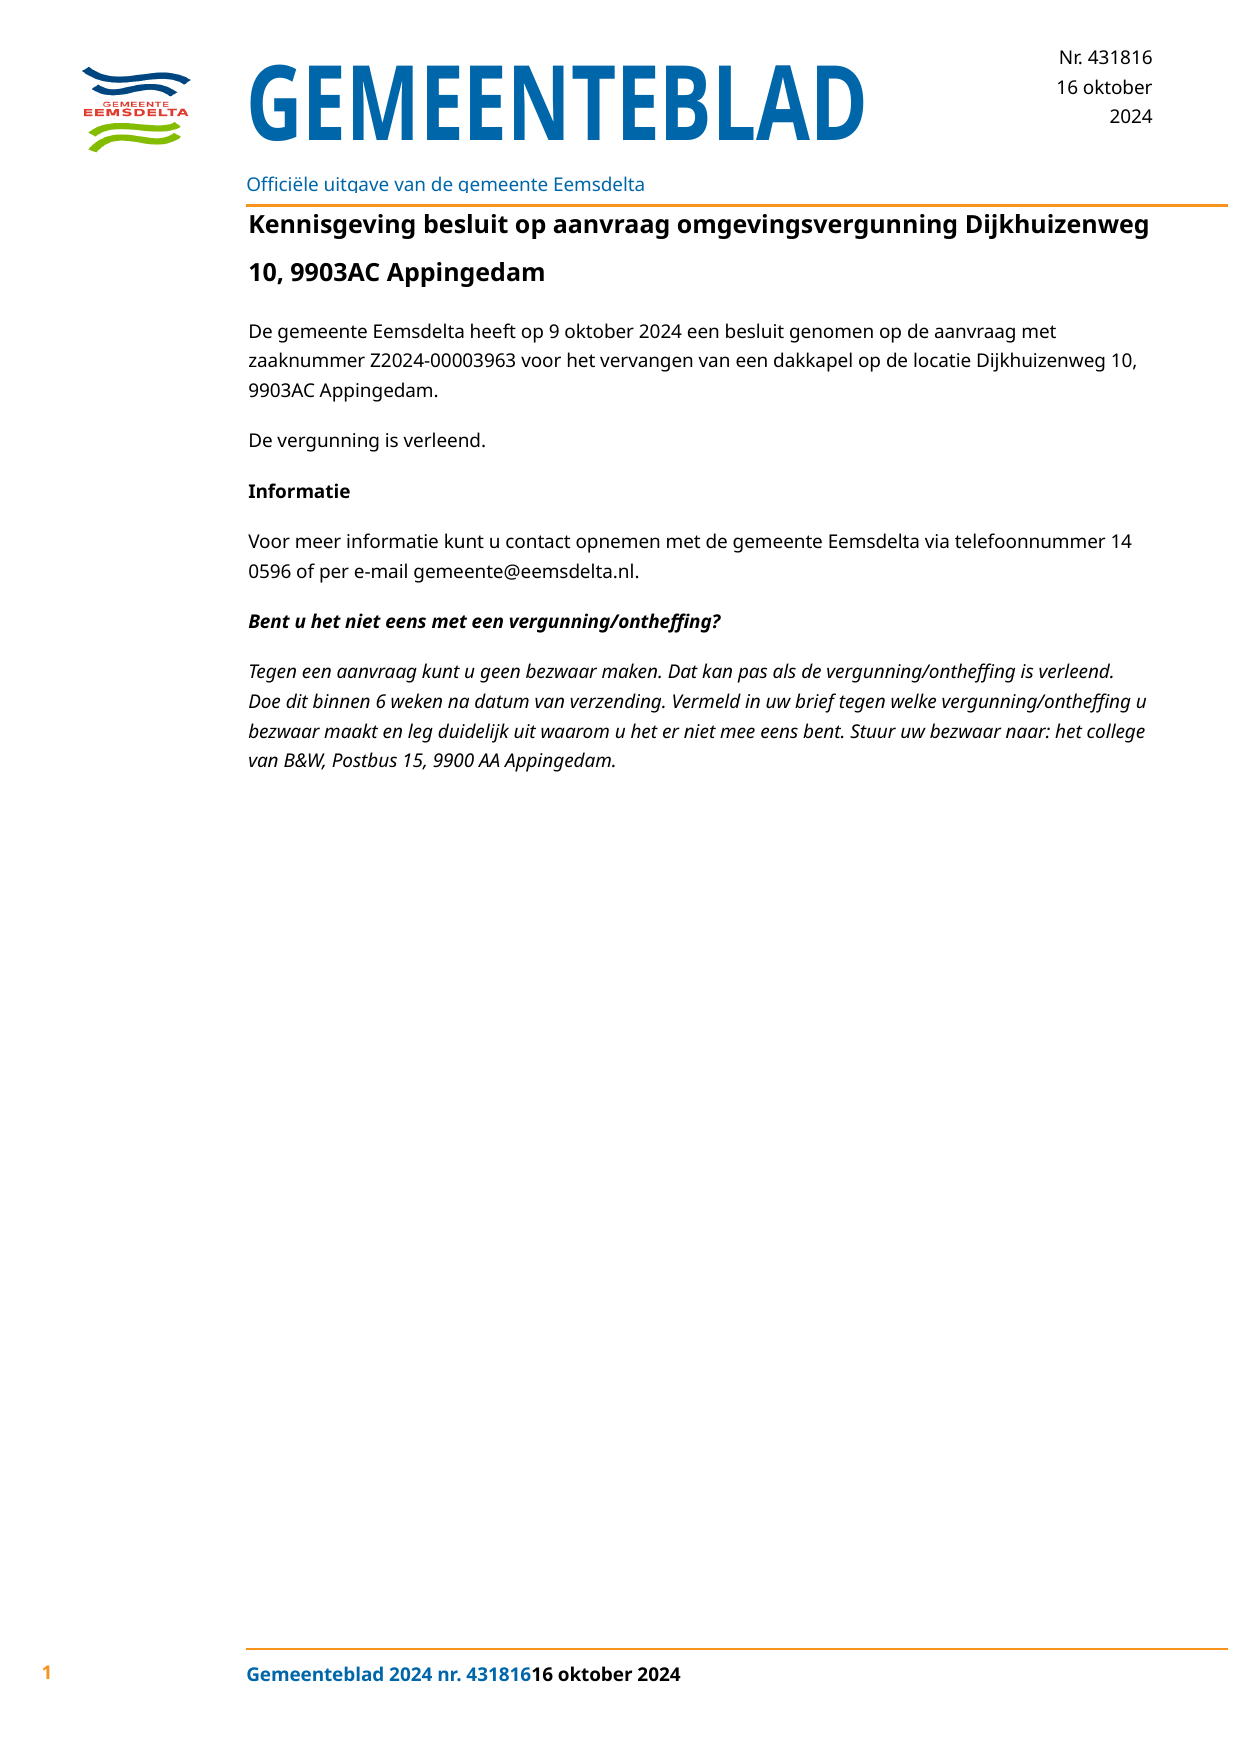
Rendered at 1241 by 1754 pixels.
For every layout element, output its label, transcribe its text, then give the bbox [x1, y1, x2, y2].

text Kennisgeving besluit op aanvraag omgevingsvergunning Dijkhuizenweg 10, 9903AC Appingedam [248, 207, 1152, 288]
text De gemeente Eemsdelta heeft op 9 oktober 2024 een besluit genomen op de aanvraag met zaaknummer Z2024-00003963 voor het vervangen van een dakkapel op de locatie Dijkhuizenweg 10, 9903AC Appingedam. [248, 318, 1152, 403]
text De vergunning is verleend. [248, 427, 1152, 453]
text Bent u het niet eens met een vergunning/ontheffing? [248, 608, 1152, 634]
text Informatie [248, 478, 1152, 504]
text Voor meer informatie kunt u contact opnemen met de gemeente Eemsdelta via telefoonnummer 14 0596 of per e-mail gemeente@eemsdelta.nl. [248, 528, 1152, 584]
picture [41, 47, 231, 172]
text Tegen een aanvraag kunt u geen bezwaar maken. Dat kan pas als de vergunning/ontheffing is verleend. Doe dit binnen 6 weken na datum van verzending. Vermeld in uw brief tegen welke vergunning/ontheffing u bezwaar maakt en leg duidelijk uit waarom u het er niet mee eens bent. Stuur uw bezwaar naar: het college van B&W, Postbus 15, 9900 AA Appingedam. [248, 659, 1152, 773]
